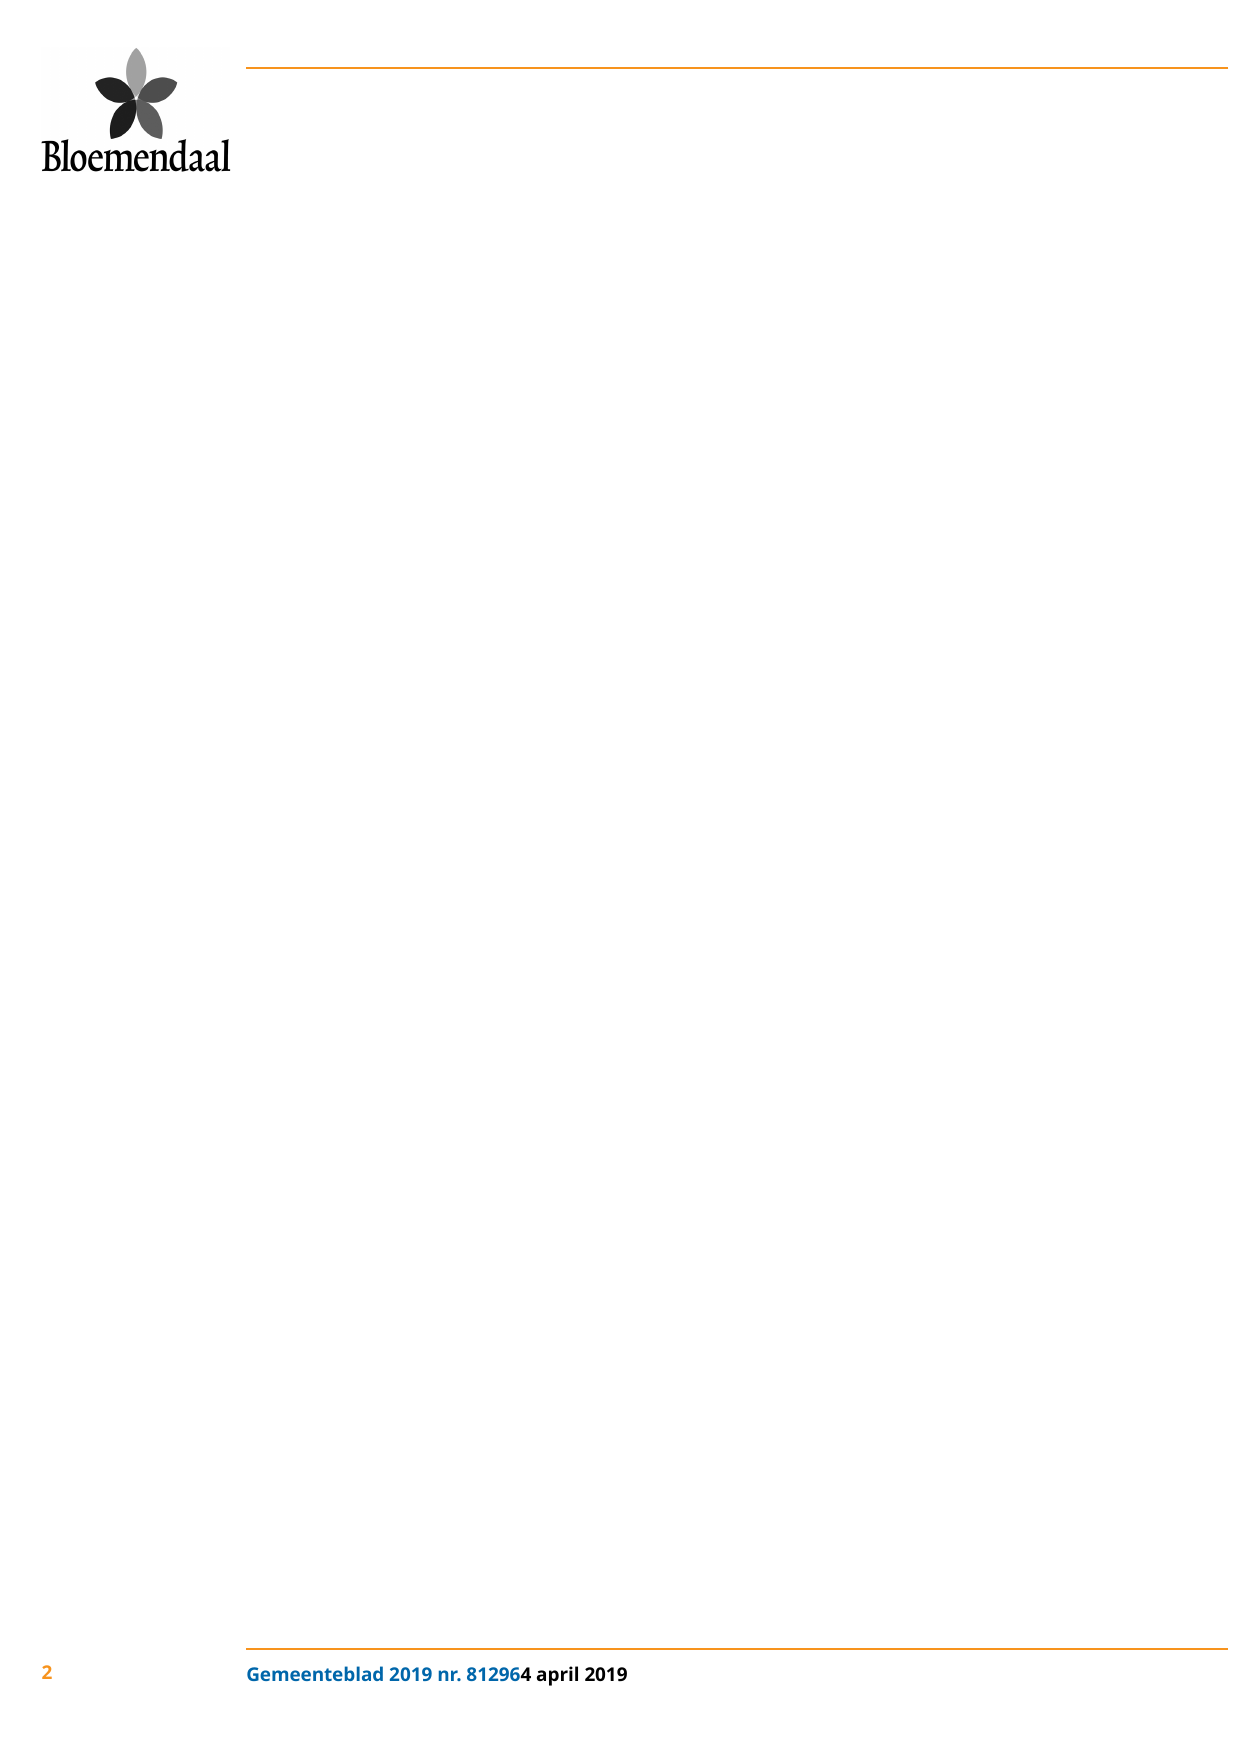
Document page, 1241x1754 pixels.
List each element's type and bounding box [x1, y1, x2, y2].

picture [41, 47, 231, 172]
